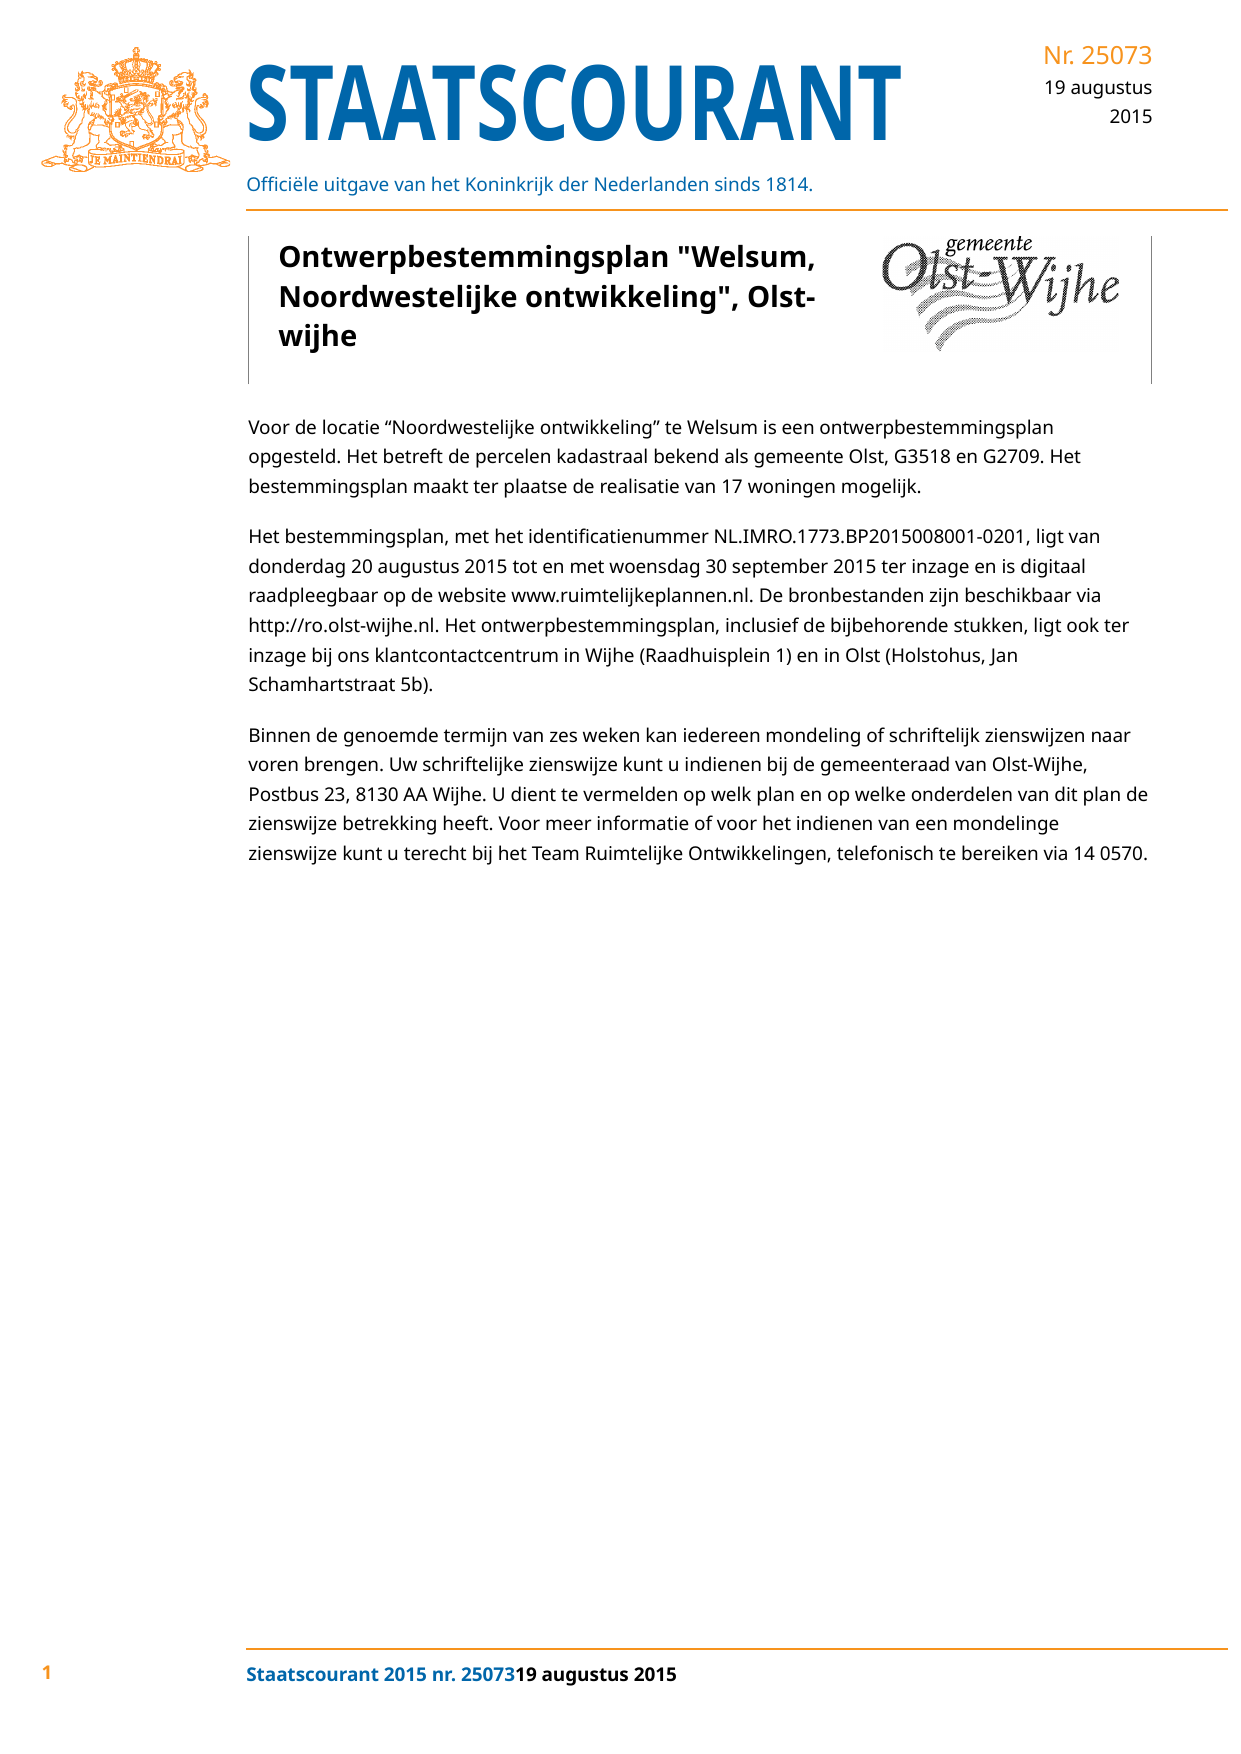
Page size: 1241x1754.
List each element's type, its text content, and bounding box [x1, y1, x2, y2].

table_header [850, 236, 1151, 384]
table_header Ontwerpbestemmingsplan "Welsum, Noordwestelijke ontwikkeling", Olst-wijhe [249, 236, 850, 384]
picture [41, 47, 231, 172]
text Voor de locatie “Noordwestelijke ontwikkeling” te Welsum is een ontwerpbestemmingsplan opgesteld. Het betreft de percelen kadastraal bekend als gemeente Olst, G3518 en G2709. Het bestemmingsplan maakt ter plaatse de realisatie van 17 woningen mogelijk. [248, 414, 1152, 499]
text Het bestemmingsplan, met het identificatienummer NL.IMRO.1773.BP2015008001-0201, ligt van donderdag 20 augustus 2015 tot en met woensdag 30 september 2015 ter inzage en is digitaal raadpleegbaar op de website www.ruimtelijkeplannen.nl. De bronbestanden zijn beschikbaar via http://ro.olst-wijhe.nl. Het ontwerpbestemmingsplan, inclusief de bijbehorende stukken, ligt ook ter inzage bij ons klantcontactcentrum in Wijhe (Raadhuisplein 1) en in Olst (Holstohus, Jan Schamhartstraat 5b). [248, 523, 1152, 697]
text Binnen de genoemde termijn van zes weken kan iedereen mondeling of schriftelijk zienswijzen naar voren brengen. Uw schriftelijke zienswijze kunt u indienen bij de gemeenteraad van Olst-Wijhe, Postbus 23, 8130 AA Wijhe. U dient te vermelden op welk plan en op welke onderdelen van dit plan de zienswijze betrekking heeft. Voor meer informatie of voor het indienen van een mondelinge zienswijze kunt u terecht bij het Team Ruimtelijke Ontwikkelingen, telefonisch te bereiken via 14 0570. [248, 722, 1152, 866]
picture [882, 236, 1119, 352]
